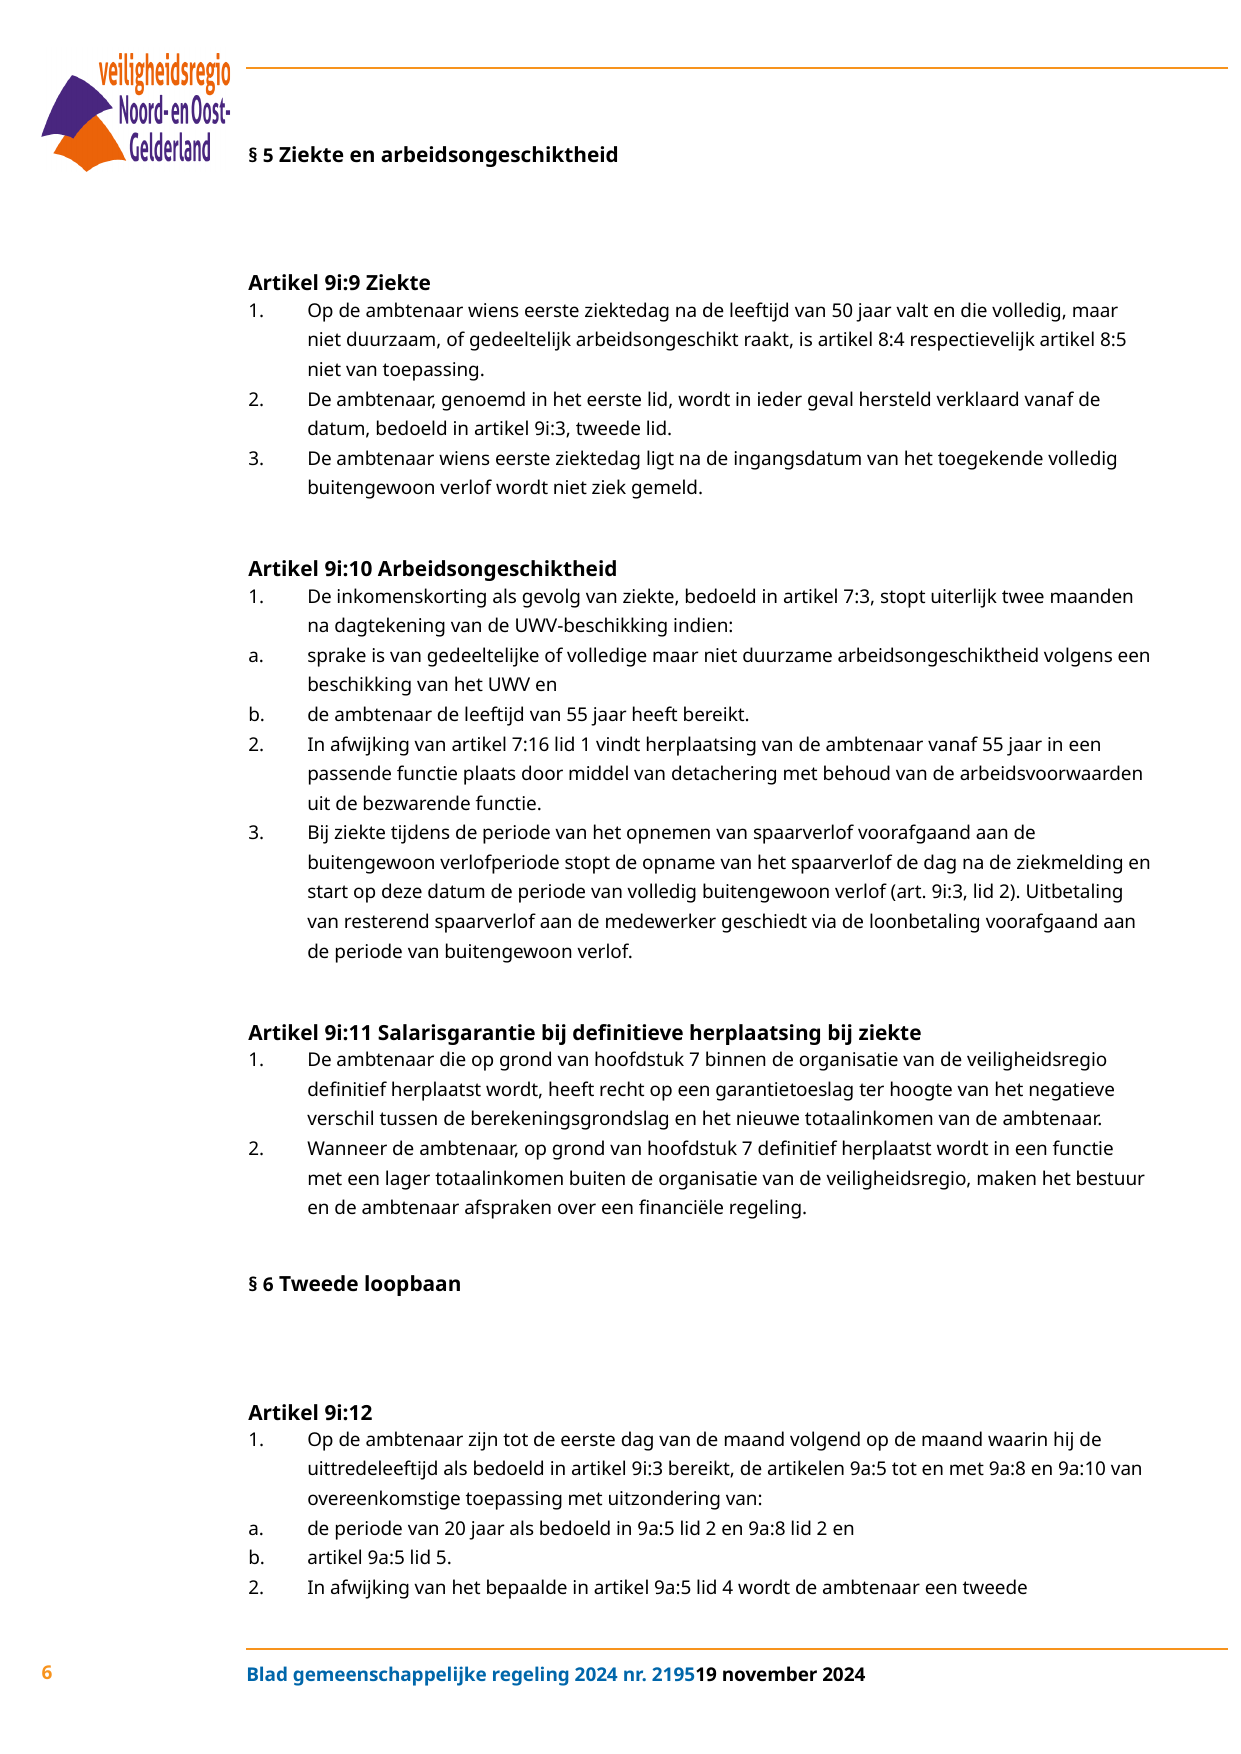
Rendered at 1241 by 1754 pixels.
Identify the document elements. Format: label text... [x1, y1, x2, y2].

list Op de ambtenaar wiens eerste ziektedag na de leeftijd van 50 jaar valt en die volledig, maar niet duurzaam, of gedeeltelijk arbeidsongeschikt raakt, is artikel 8:4 respectievelijk artikel 8:5 niet van toepassing. [248, 297, 1152, 382]
list de periode van 20 jaar als bedoeld in 9a:5 lid 2 en 9a:8 lid 2 en [248, 1515, 1152, 1541]
text Artikel 9i:12 [248, 1398, 1152, 1426]
text § 6 Tweede loopbaan [248, 1269, 1152, 1298]
list artikel 9a:5 lid 5. [248, 1544, 1152, 1570]
list sprake is van gedeeltelijke of volledige maar niet duurzame arbeidsongeschiktheid volgens een beschikking van het UWV en [248, 642, 1152, 697]
list Wanneer de ambtenaar, op grond van hoofdstuk 7 definitief herplaatst wordt in een functie met een lager totaalinkomen buiten de organisatie van de veiligheidsregio, maken het bestuur en de ambtenaar afspraken over een financiële regeling. [248, 1135, 1152, 1220]
list Bij ziekte tijdens de periode van het opnemen van spaarverlof voorafgaand aan de buitengewoon verlofperiode stopt de opname van het spaarverlof de dag na de ziekmelding en start op deze datum de periode van volledig buitengewoon verlof (art. 9i:3, lid 2). Uitbetaling van resterend spaarverlof aan de medewerker geschiedt via de loonbetaling voorafgaand aan de periode van buitengewoon verlof. [248, 819, 1152, 964]
list Op de ambtenaar zijn tot de eerste dag van de maand volgend op de maand waarin hij de uittredeleeftijd als bedoeld in artikel 9i:3 bereikt, de artikelen 9a:5 tot en met 9a:8 en 9a:10 van overeenkomstige toepassing met uitzondering van: [248, 1426, 1152, 1511]
text Artikel 9i:9 Ziekte [248, 268, 1152, 297]
text § 5 Ziekte en arbeidsongeschiktheid [248, 140, 1152, 169]
text Artikel 9i:10 Arbeidsongeschiktheid [248, 554, 1152, 583]
list In afwijking van artikel 7:16 lid 1 vindt herplaatsing van de ambtenaar vanaf 55 jaar in een passende functie plaats door middel van detachering met behoud van de arbeidsvoorwaarden uit de bezwarende functie. [248, 731, 1152, 816]
list De inkomenskorting als gevolg van ziekte, bedoeld in artikel 7:3, stopt uiterlijk twee maanden na dagtekening van de UWV-beschikking indien: [248, 583, 1152, 638]
list In afwijking van het bepaalde in artikel 9a:5 lid 4 wordt de ambtenaar een tweede [248, 1574, 1152, 1600]
text Artikel 9i:11 Salarisgarantie bij definitieve herplaatsing bij ziekte [248, 1018, 1152, 1046]
list de ambtenaar de leeftijd van 55 jaar heeft bereikt. [248, 701, 1152, 727]
picture [41, 47, 231, 172]
list De ambtenaar die op grond van hoofdstuk 7 binnen de organisatie van de veiligheidsregio definitief herplaatst wordt, heeft recht op een garantietoeslag ter hoogte van het negatieve verschil tussen de berekeningsgrondslag en het nieuwe totaalinkomen van de ambtenaar. [248, 1046, 1152, 1131]
list De ambtenaar wiens eerste ziektedag ligt na de ingangsdatum van het toegekende volledig buitengewoon verlof wordt niet ziek gemeld. [248, 445, 1152, 500]
list De ambtenaar, genoemd in het eerste lid, wordt in ieder geval hersteld verklaard vanaf de datum, bedoeld in artikel 9i:3, tweede lid. [248, 386, 1152, 441]
